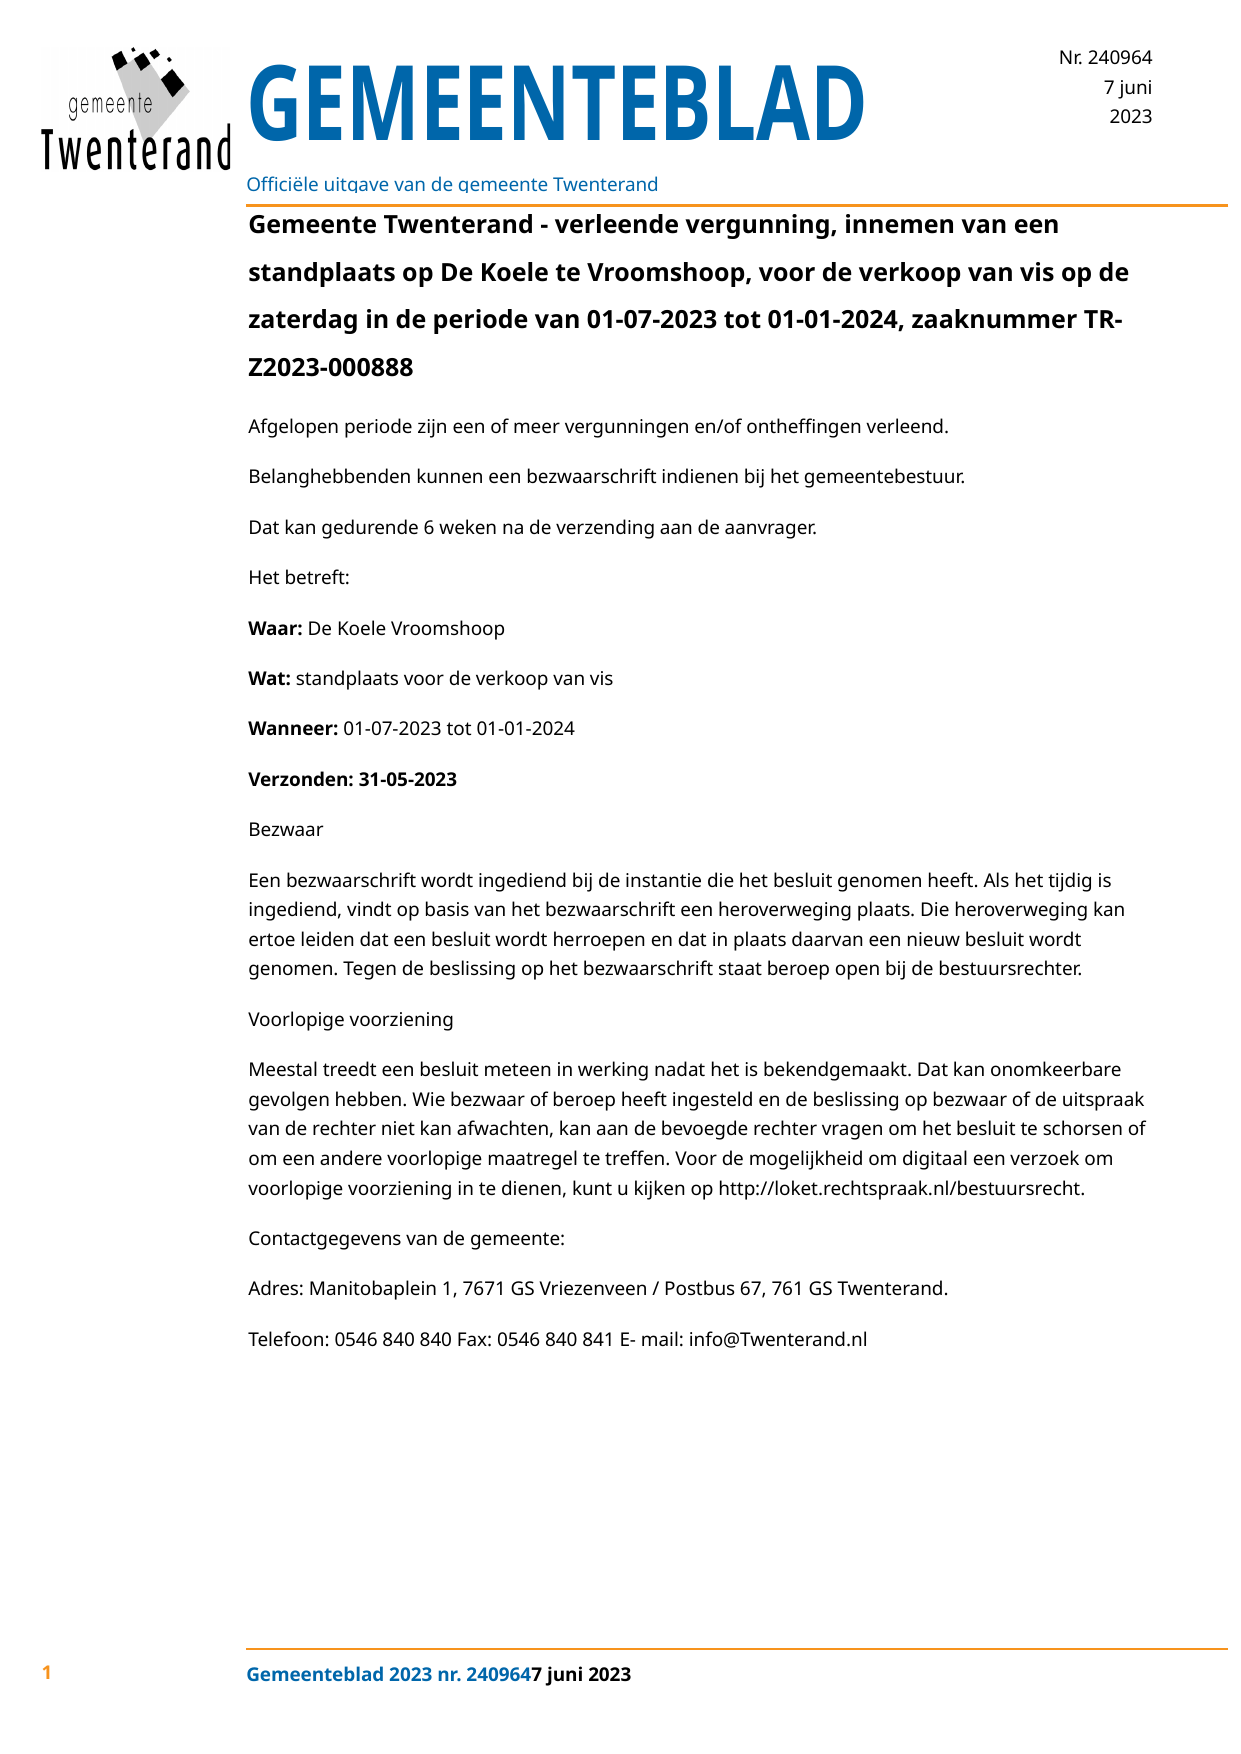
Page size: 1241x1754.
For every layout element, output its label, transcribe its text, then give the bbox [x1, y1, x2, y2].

text Wat: standplaats voor de verkoop van vis [248, 665, 1152, 691]
text Belanghebbenden kunnen een bezwaarschrift indienen bij het gemeentebestuur. [248, 463, 1152, 489]
text Waar: De Koele Vroomshoop [248, 615, 1152, 641]
text Contactgegevens van de gemeente: [248, 1225, 1152, 1251]
text Adres: Manitobaplein 1, 7671 GS Vriezenveen / Postbus 67, 761 GS Twenterand. [248, 1276, 1152, 1301]
text Telefoon: 0546 840 840 Fax: 0546 840 841 E- mail: info@Twenterand.nl [248, 1326, 1152, 1352]
text Het betreft: [248, 564, 1152, 590]
text Bezwaar [248, 816, 1152, 842]
text Een bezwaarschrift wordt ingediend bij de instantie die het besluit genomen heeft. Als het tijdig is ingediend, vindt op basis van het bezwaarschrift een heroverweging plaats. Die heroverweging kan ertoe leiden dat een besluit wordt herroepen en dat in plaats daarvan een nieuw besluit wordt genomen. Tegen de beslissing op het bezwaarschrift staat beroep open bij de bestuursrechter. [248, 867, 1152, 981]
text Dat kan gedurende 6 weken na de verzending aan de aanvrager. [248, 514, 1152, 540]
text Gemeente Twenterand - verleende vergunning, innemen van een standplaats op De Koele te Vroomshoop, voor de verkoop van vis op de zaterdag in de periode van 01-07-2023 tot 01-01-2024, zaaknummer TR-Z2023-000888 [248, 207, 1152, 384]
text Voorlopige voorziening [248, 1006, 1152, 1032]
picture [41, 47, 231, 172]
text Verzonden: 31-05-2023 [248, 766, 1152, 792]
text Afgelopen periode zijn een of meer vergunningen en/of ontheffingen verleend. [248, 413, 1152, 439]
text Wanneer: 01-07-2023 tot 01-01-2024 [248, 716, 1152, 741]
text Meestal treedt een besluit meteen in werking nadat het is bekendgemaakt. Dat kan onomkeerbare gevolgen hebben. Wie bezwaar of beroep heeft ingesteld en de beslissing op bezwaar of de uitspraak van de rechter niet kan afwachten, kan aan de bevoegde rechter vragen om het besluit te schorsen of om een andere voorlopige maatregel te treffen. Voor de mogelijkheid om digitaal een verzoek om voorlopige voorziening in te dienen, kunt u kijken op http://loket.rechtspraak.nl/bestuursrecht. [248, 1056, 1152, 1201]
